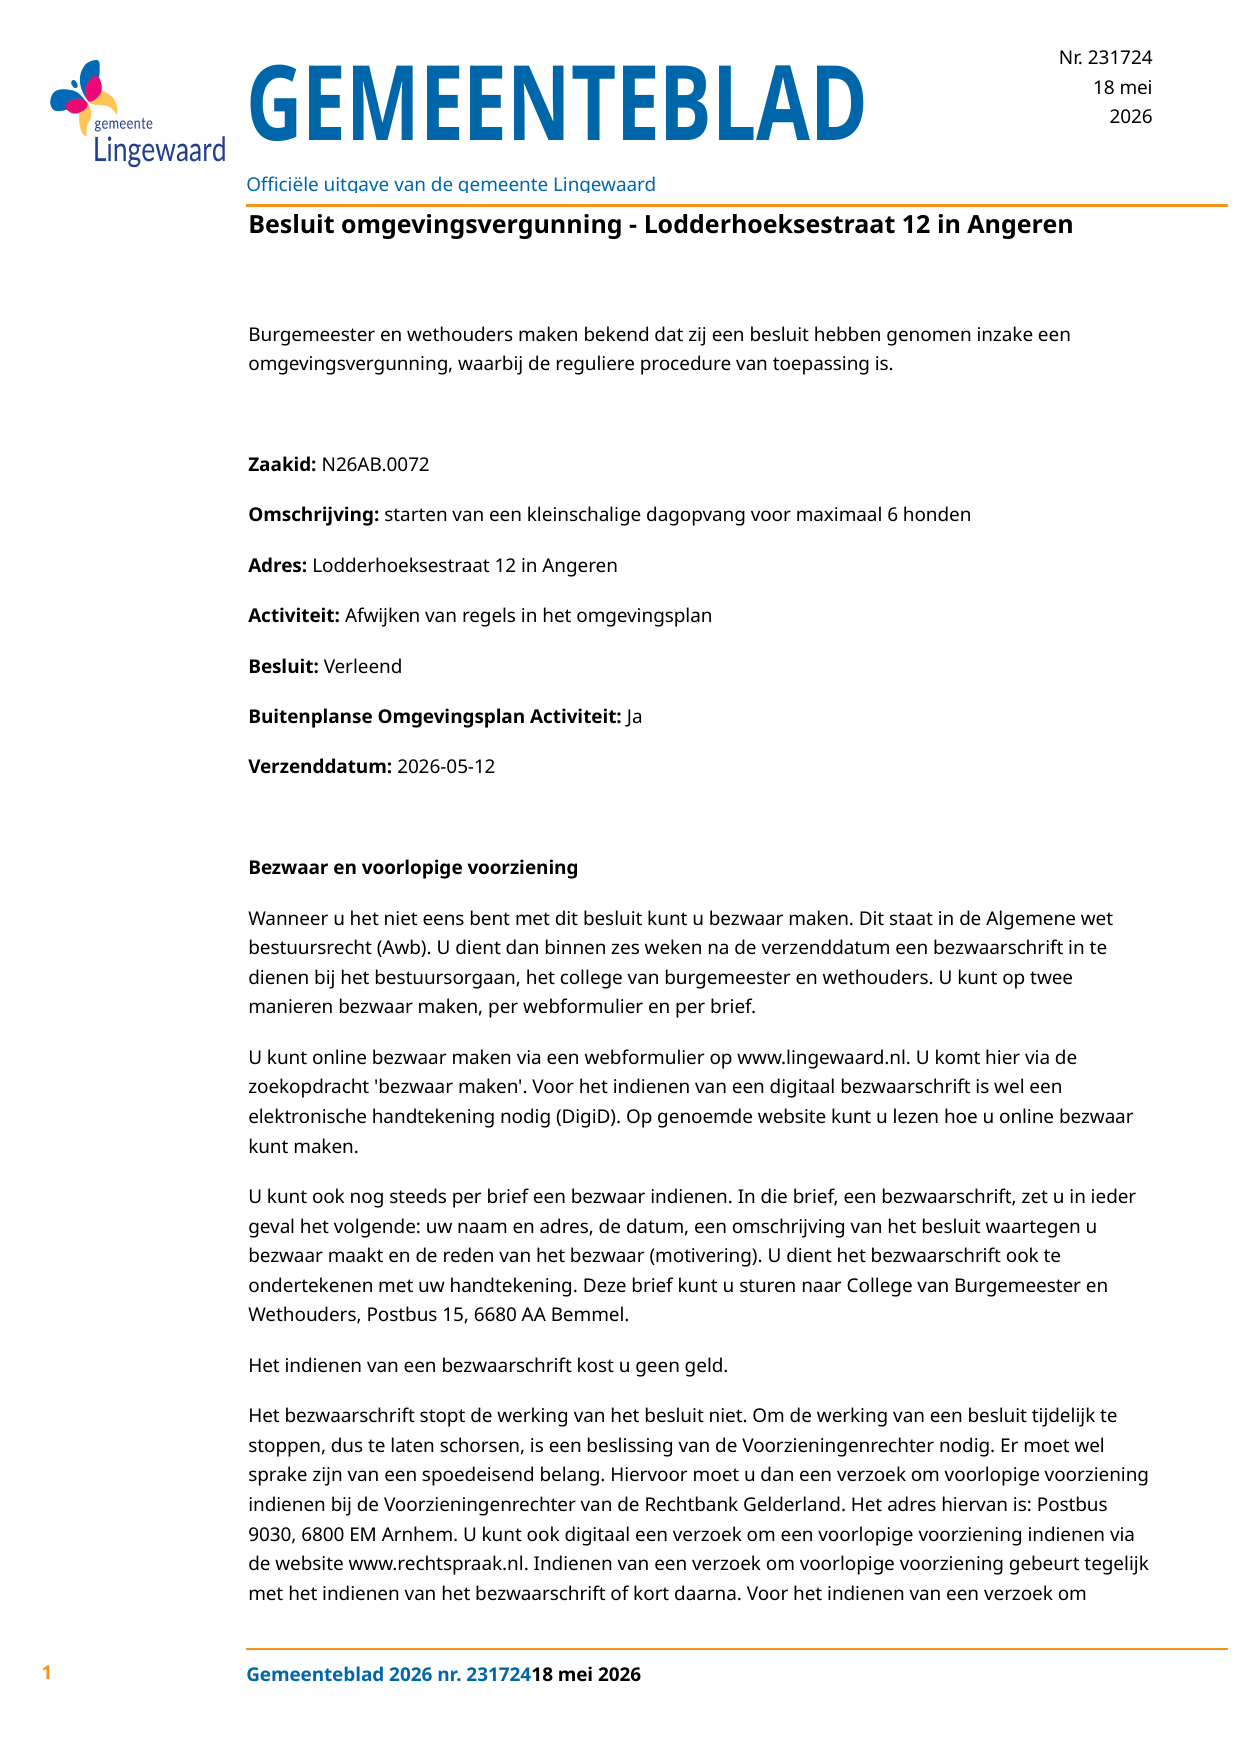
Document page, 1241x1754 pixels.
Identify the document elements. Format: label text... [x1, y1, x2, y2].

text U kunt online bezwaar maken via een webformulier op www.lingewaard.nl. U komt hier via de zoekopdracht 'bezwaar maken'. Voor het indienen van een digitaal bezwaarschrift is wel een elektronische handtekening nodig (DigiD). Op genoemde website kunt u lezen hoe u online bezwaar kunt maken. [248, 1044, 1152, 1158]
text Het bezwaarschrift stopt de werking van het besluit niet. Om de werking van een besluit tijdelijk te stoppen, dus te laten schorsen, is een beslissing van de Voorzieningenrechter nodig. Er moet wel sprake zijn van een spoedeisend belang. Hiervoor moet u dan een verzoek om voorlopige voorziening indienen bij de Voorzieningenrechter van de Rechtbank Gelderland. Het adres hiervan is: Postbus 9030, 6800 EM Arnhem. U kunt ook digitaal een verzoek om een voorlopige voorziening indienen via de website www.rechtspraak.nl. Indienen van een verzoek om voorlopige voorziening gebeurt tegelijk met het indienen van het bezwaarschrift of kort daarna. Voor het indienen van een verzoek om [248, 1402, 1152, 1606]
text Het indienen van een bezwaarschrift kost u geen geld. [248, 1352, 1152, 1378]
text Burgemeester en wethouders maken bekend dat zij een besluit hebben genomen inzake een omgevingsvergunning, waarbij de reguliere procedure van toepassing is. [248, 321, 1152, 376]
picture [41, 47, 231, 172]
text U kunt ook nog steeds per brief een bezwaar indienen. In die brief, een bezwaarschrift, zet u in ieder geval het volgende: uw naam en adres, de datum, een omschrijving van het besluit waartegen u bezwaar maakt en de reden van het bezwaar (motivering). U dient het bezwaarschrift ook te ondertekenen met uw handtekening. Deze brief kunt u sturen naar College van Burgemeester en Wethouders, Postbus 15, 6680 AA Bemmel. [248, 1183, 1152, 1327]
text Besluit: Verleend [248, 653, 1152, 678]
text Verzenddatum: 2026-05-12 [248, 754, 1152, 779]
text Wanneer u het niet eens bent met dit besluit kunt u bezwaar maken. Dit staat in de Algemene wet bestuursrecht (Awb). U dient dan binnen zes weken na de verzenddatum een bezwaarschrift in te dienen bij het bestuursorgaan, het college van burgemeester en wethouders. U kunt op twee manieren bezwaar maken, per webformulier en per brief. [248, 905, 1152, 1019]
text Omschrijving: starten van een kleinschalige dagopvang voor maximaal 6 honden [248, 502, 1152, 527]
text Zaakid: N26AB.0072 [248, 451, 1152, 477]
text Activiteit: Afwijken van regels in het omgevingsplan [248, 602, 1152, 628]
text Besluit omgevingsvergunning - Lodderhoeksestraat 12 in Angeren [248, 207, 1152, 241]
text Bezwaar en voorlopige voorziening [248, 854, 1152, 880]
text Adres: Lodderhoeksestraat 12 in Angeren [248, 552, 1152, 578]
text Buitenplanse Omgevingsplan Activiteit: Ja [248, 703, 1152, 729]
